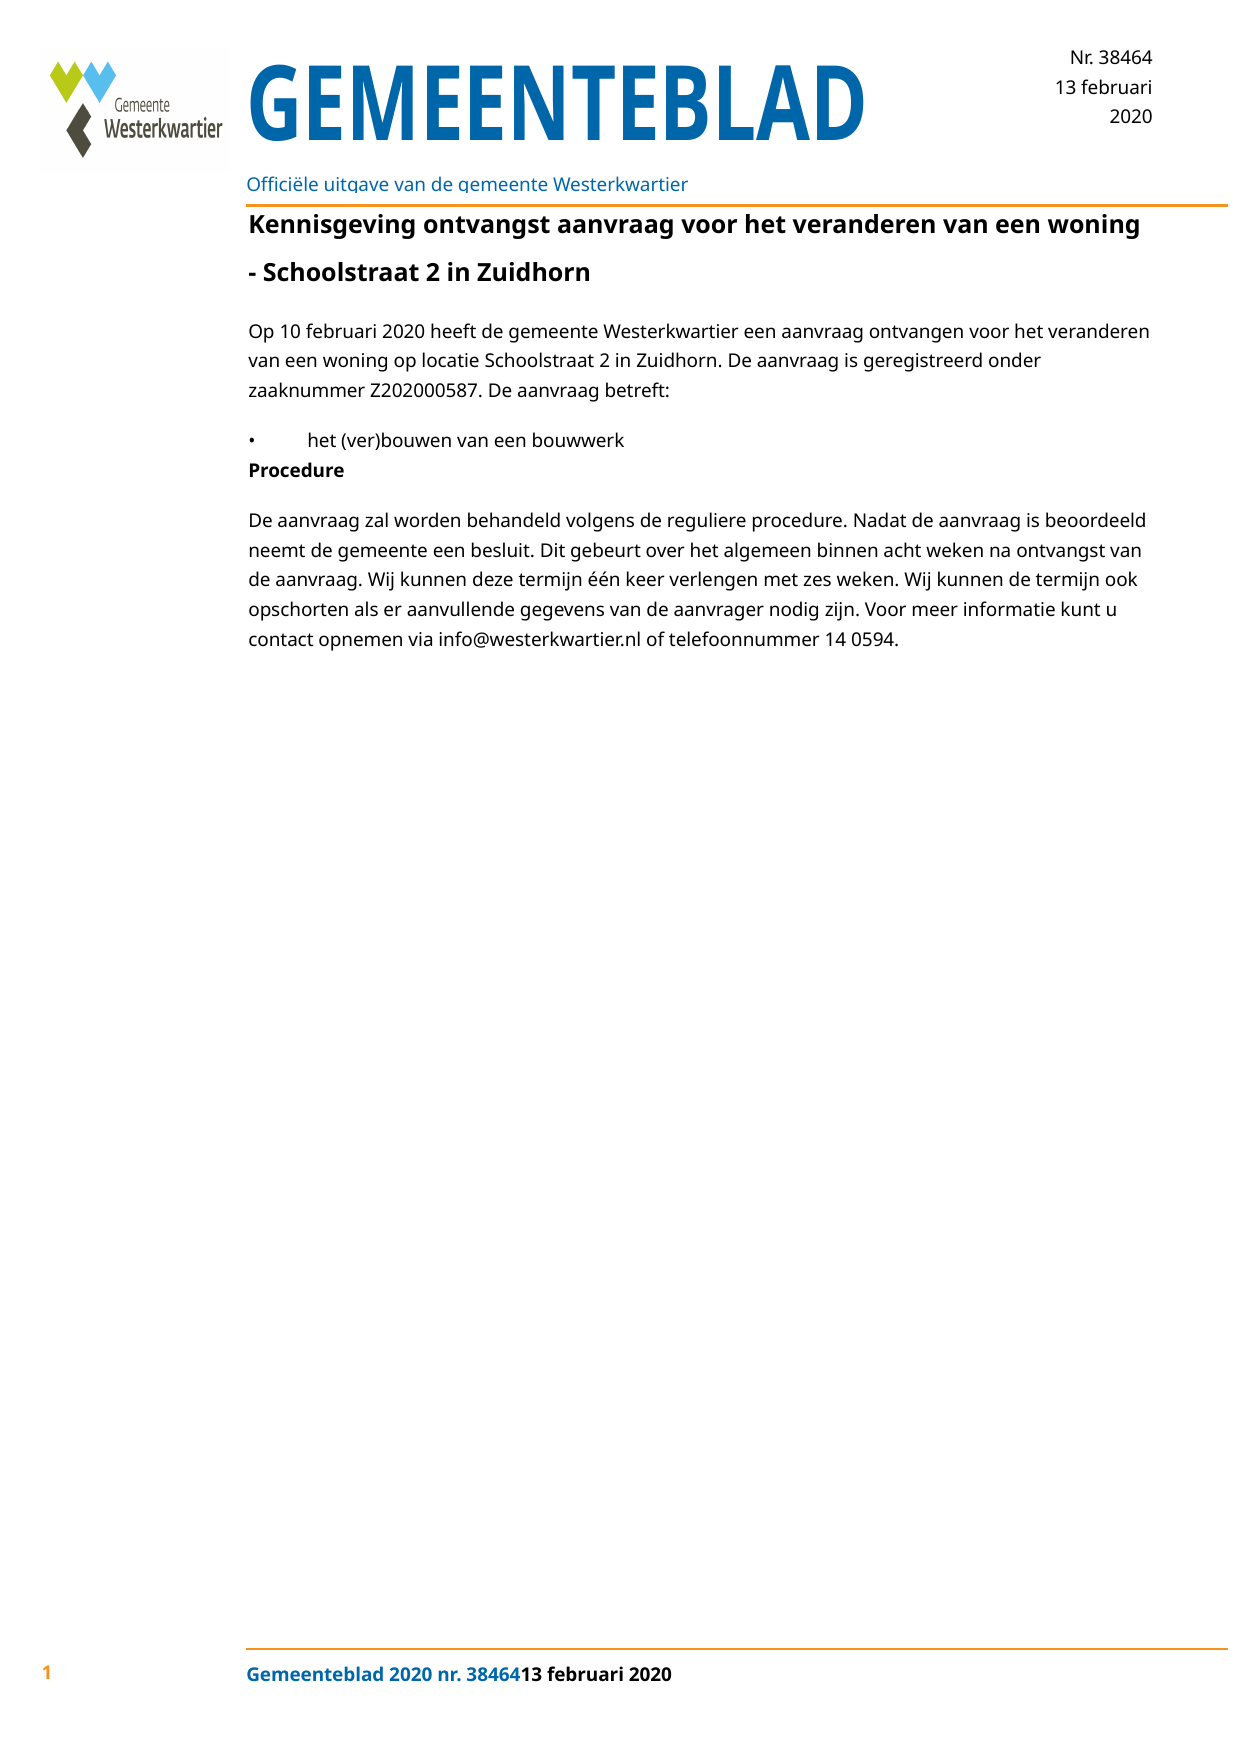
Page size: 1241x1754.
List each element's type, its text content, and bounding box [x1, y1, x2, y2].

picture [41, 47, 231, 172]
text De aanvraag zal worden behandeld volgens de reguliere procedure. Nadat de aanvraag is beoordeeld neemt de gemeente een besluit. Dit gebeurt over het algemeen binnen acht weken na ontvangst van de aanvraag. Wij kunnen deze termijn één keer verlengen met zes weken. Wij kunnen de termijn ook opschorten als er aanvullende gegevens van de aanvrager nodig zijn. Voor meer informatie kunt u contact opnemen via info@westerkwartier.nl of telefoonnummer 14 0594. [248, 507, 1152, 652]
list het (ver)bouwen van een bouwwerk [248, 427, 1152, 453]
text Op 10 februari 2020 heeft de gemeente Westerkwartier een aanvraag ontvangen voor het veranderen van een woning op locatie Schoolstraat 2 in Zuidhorn. De aanvraag is geregistreerd onder zaaknummer Z202000587. De aanvraag betreft: [248, 318, 1152, 403]
text Procedure [248, 457, 1152, 483]
text Kennisgeving ontvangst aanvraag voor het veranderen van een woning - Schoolstraat 2 in Zuidhorn [248, 207, 1152, 288]
